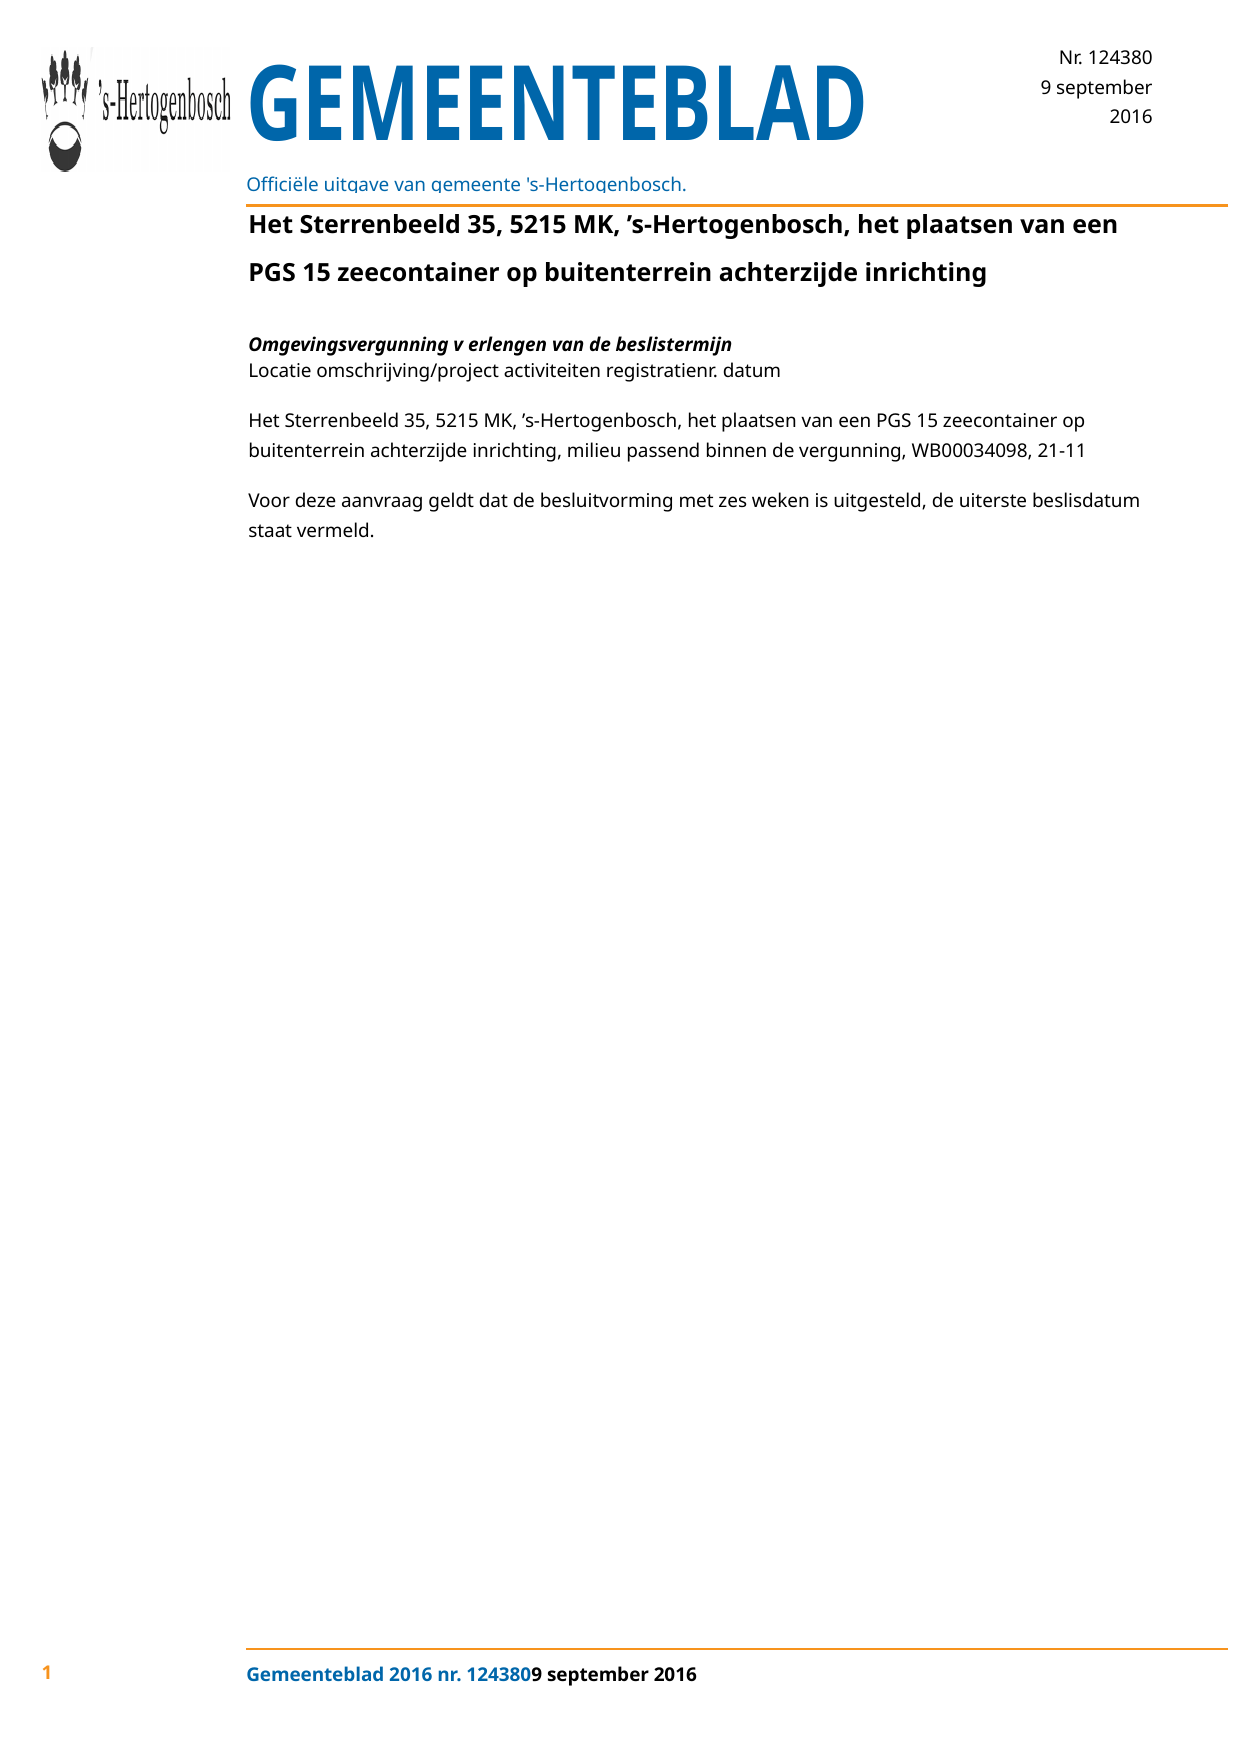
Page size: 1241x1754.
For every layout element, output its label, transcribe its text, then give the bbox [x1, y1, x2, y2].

text Voor deze aanvraag geldt dat de besluitvorming met zes weken is uitgesteld, de uiterste beslisdatum staat vermeld. [248, 488, 1152, 543]
text Omgevingsvergunning v erlengen van de beslistermijn [248, 331, 1152, 357]
picture [41, 47, 231, 172]
text Het Sterrenbeeld 35, 5215 MK, ’s-Hertogenbosch, het plaatsen van een PGS 15 zeecontainer op buitenterrein achterzijde inrichting [248, 207, 1152, 288]
text Locatie omschrijving/project activiteiten registratienr. datum [248, 357, 1152, 383]
text Het Sterrenbeeld 35, 5215 MK, ’s-Hertogenbosch, het plaatsen van een PGS 15 zeecontainer op buitenterrein achterzijde inrichting, milieu passend binnen de vergunning, WB00034098, 21-11 [248, 408, 1152, 463]
